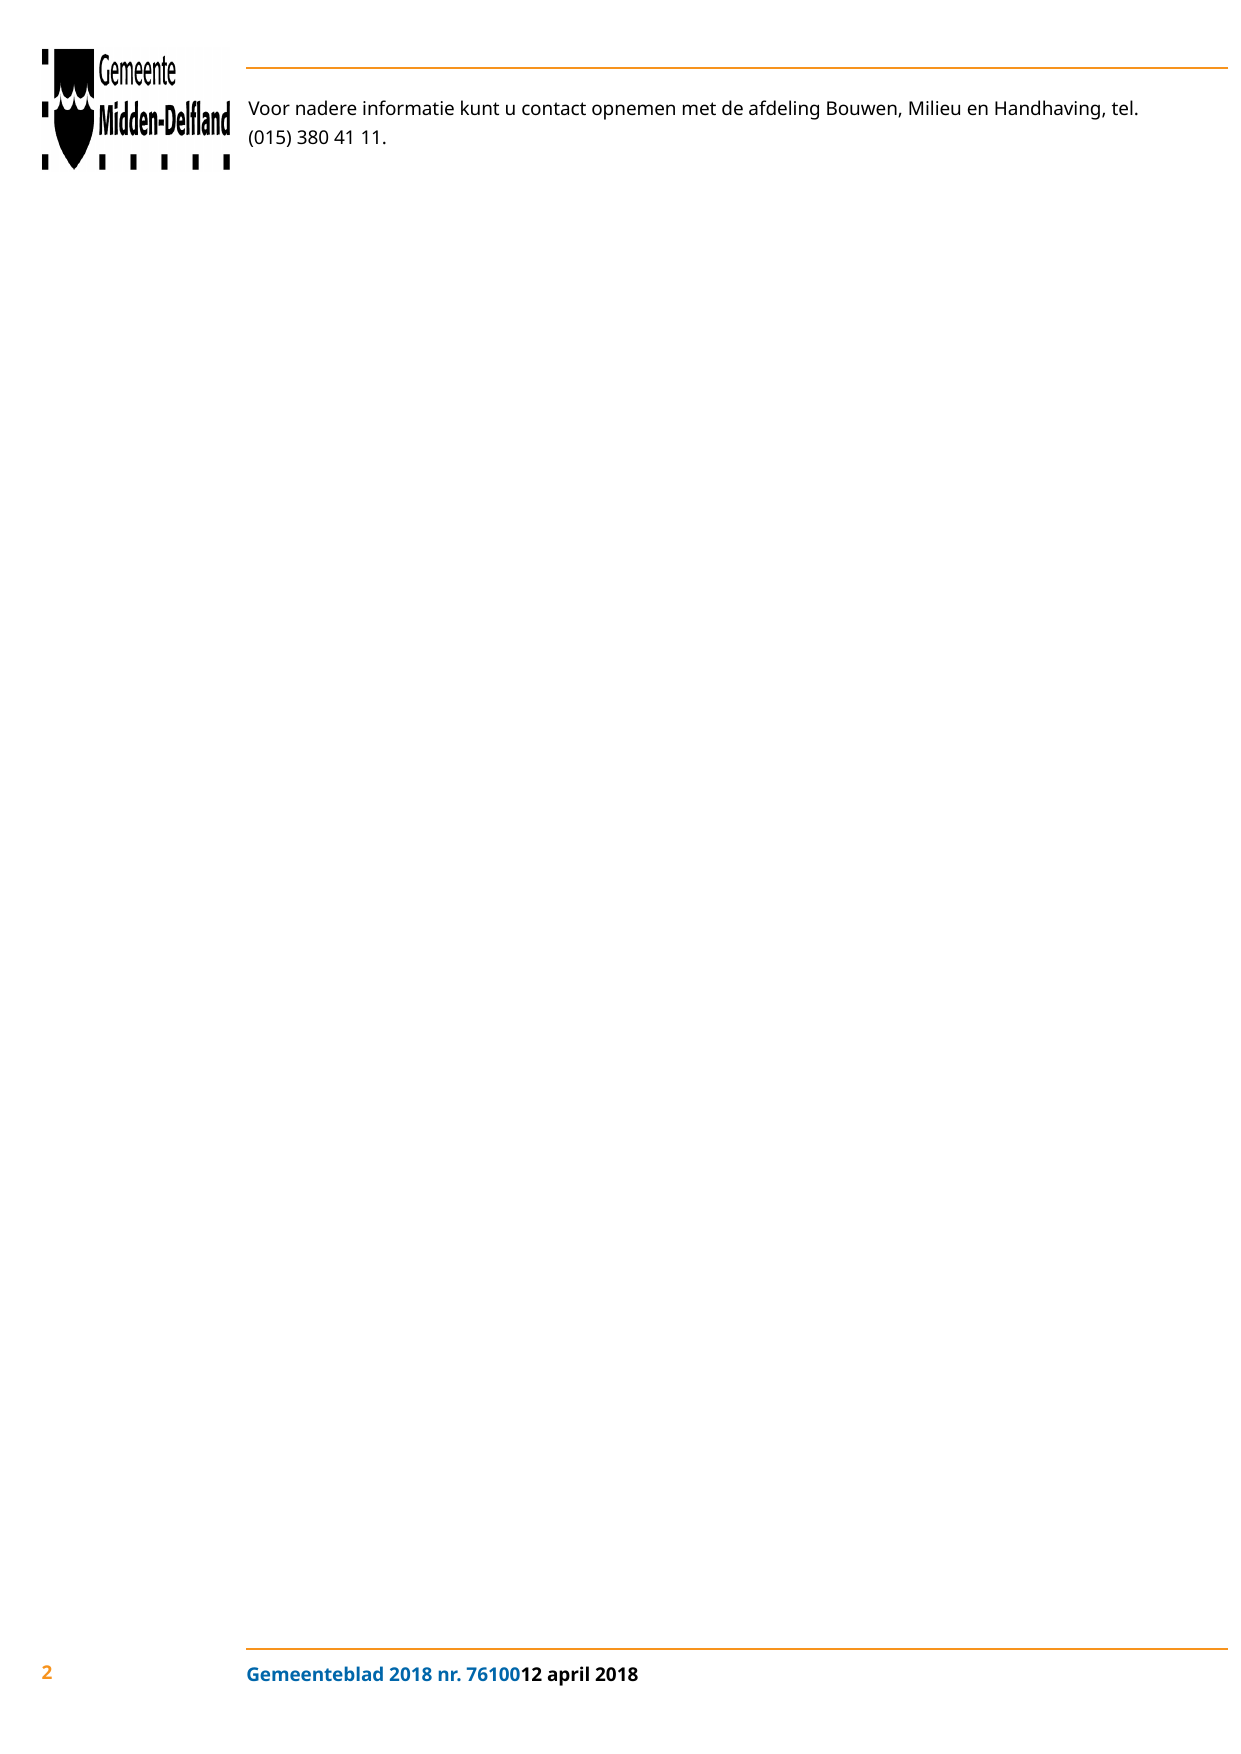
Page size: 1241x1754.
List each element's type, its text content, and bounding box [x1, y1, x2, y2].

picture [41, 47, 231, 172]
text Voor nadere informatie kunt u contact opnemen met de afdeling Bouwen, Milieu en Handhaving, tel. (015) 380 41 11. [248, 95, 1152, 150]
